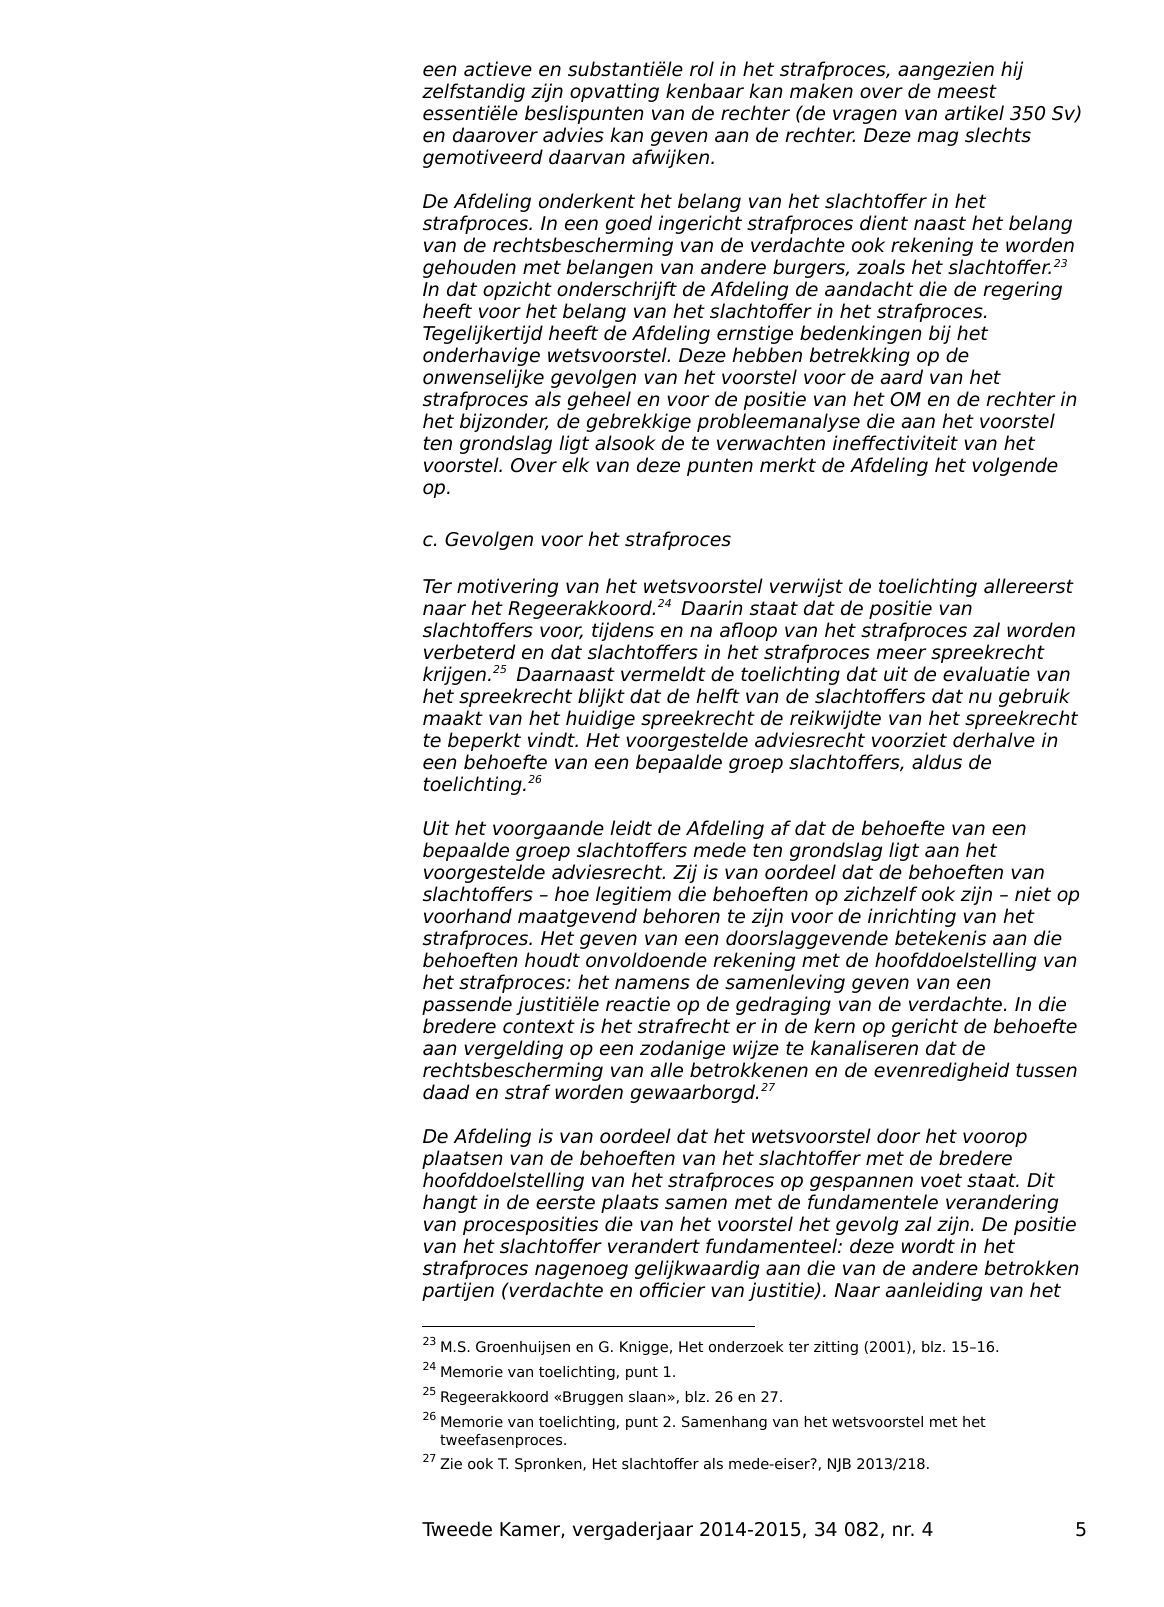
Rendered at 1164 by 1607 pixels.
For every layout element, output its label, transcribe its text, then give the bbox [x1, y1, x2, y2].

text Memorie van toelichting, punt 1. [422, 1360, 1087, 1382]
text Memorie van toelichting, punt 2. Samenhang van het wetsvoorstel met het tweefasenproces. [422, 1410, 1087, 1449]
text M.S. Groenhuijsen en G. Knigge, Het onderzoek ter zitting (2001), blz. 15–16. [422, 1335, 1087, 1357]
text De Afdeling is van oordeel dat het wetsvoorstel door het voorop plaatsen van de behoeften van het slachtoffer met de bredere hoofddoelstelling van het strafproces op gespannen voet staat. Dit hangt in de eerste plaats samen met de fundamentele verandering van procesposities die van het voorstel het gevolg zal zijn. De positie van het slachtoffer verandert fundamenteel: deze wordt in het strafproces nagenoeg gelijkwaardig aan die van de andere betrokken partijen (verdachte en officier van justitie). Naar aanleiding van het [422, 1126, 1087, 1302]
subtitle c. Gevolgen voor het strafproces [422, 529, 1087, 551]
text Zie ook T. Spronken, Het slachtoffer als mede-eiser?, NJB 2013/218. [422, 1452, 1087, 1474]
text De Afdeling onderkent het belang van het slachtoffer in het strafproces. In een goed ingericht strafproces dient naast het belang van de rechtsbescherming van de verdachte ook rekening te worden gehouden met belangen van andere burgers, zoals het slachtoffer. In dat opzicht onderschrijft de Afdeling de aandacht die de regering heeft voor het belang van het slachtoffer in het strafproces. Tegelijkertijd heeft de Afdeling ernstige bedenkingen bij het onderhavige wetsvoorstel. Deze hebben betrekking op de onwenselijke gevolgen van het voorstel voor de aard van het strafproces als geheel en voor de positie van het OM en de rechter in het bijzonder, de gebrekkige probleemanalyse die aan het voorstel ten grondslag ligt alsook de te verwachten ineffectiviteit van het voorstel. Over elk van deze punten merkt de Afdeling het volgende op. [422, 191, 1087, 499]
text Ter motivering van het wetsvoorstel verwijst de toelichting allereerst naar het Regeerakkoord. Daarin staat dat de positie van slachtoffers voor, tijdens en na afloop van het strafproces zal worden verbeterd en dat slachtoffers in het strafproces meer spreekrecht krijgen. Daarnaast vermeldt de toelichting dat uit de evaluatie van het spreekrecht blijkt dat de helft van de slachtoffers dat nu gebruik maakt van het huidige spreekrecht de reikwijdte van het spreekrecht te beperkt vindt. Het voorgestelde adviesrecht voorziet derhalve in een behoefte van een bepaalde groep slachtoffers, aldus de toelichting. [422, 576, 1087, 796]
text Uit het voorgaande leidt de Afdeling af dat de behoefte van een bepaalde groep slachtoffers mede ten grondslag ligt aan het voorgestelde adviesrecht. Zij is van oordeel dat de behoeften van slachtoffers – hoe legitiem die behoeften op zichzelf ook zijn – niet op voorhand maatgevend behoren te zijn voor de inrichting van het strafproces. Het geven van een doorslaggevende betekenis aan die behoeften houdt onvoldoende rekening met de hoofddoelstelling van het strafproces: het namens de samenleving geven van een passende justitiële reactie op de gedraging van de verdachte. In die bredere context is het strafrecht er in de kern op gericht de behoefte aan vergelding op een zodanige wijze te kanaliseren dat de rechtsbescherming van alle betrokkenen en de evenredigheid tussen daad en straf worden gewaarborgd. [422, 818, 1087, 1103]
text een actieve en substantiële rol in het strafproces, aangezien hij zelfstandig zijn opvatting kenbaar kan maken over de meest essentiële beslispunten van de rechter (de vragen van artikel 350 Sv) en daarover advies kan geven aan de rechter. Deze mag slechts gemotiveerd daarvan afwijken. [422, 59, 1087, 169]
text Regeerakkoord «Bruggen slaan», blz. 26 en 27. [422, 1385, 1087, 1407]
